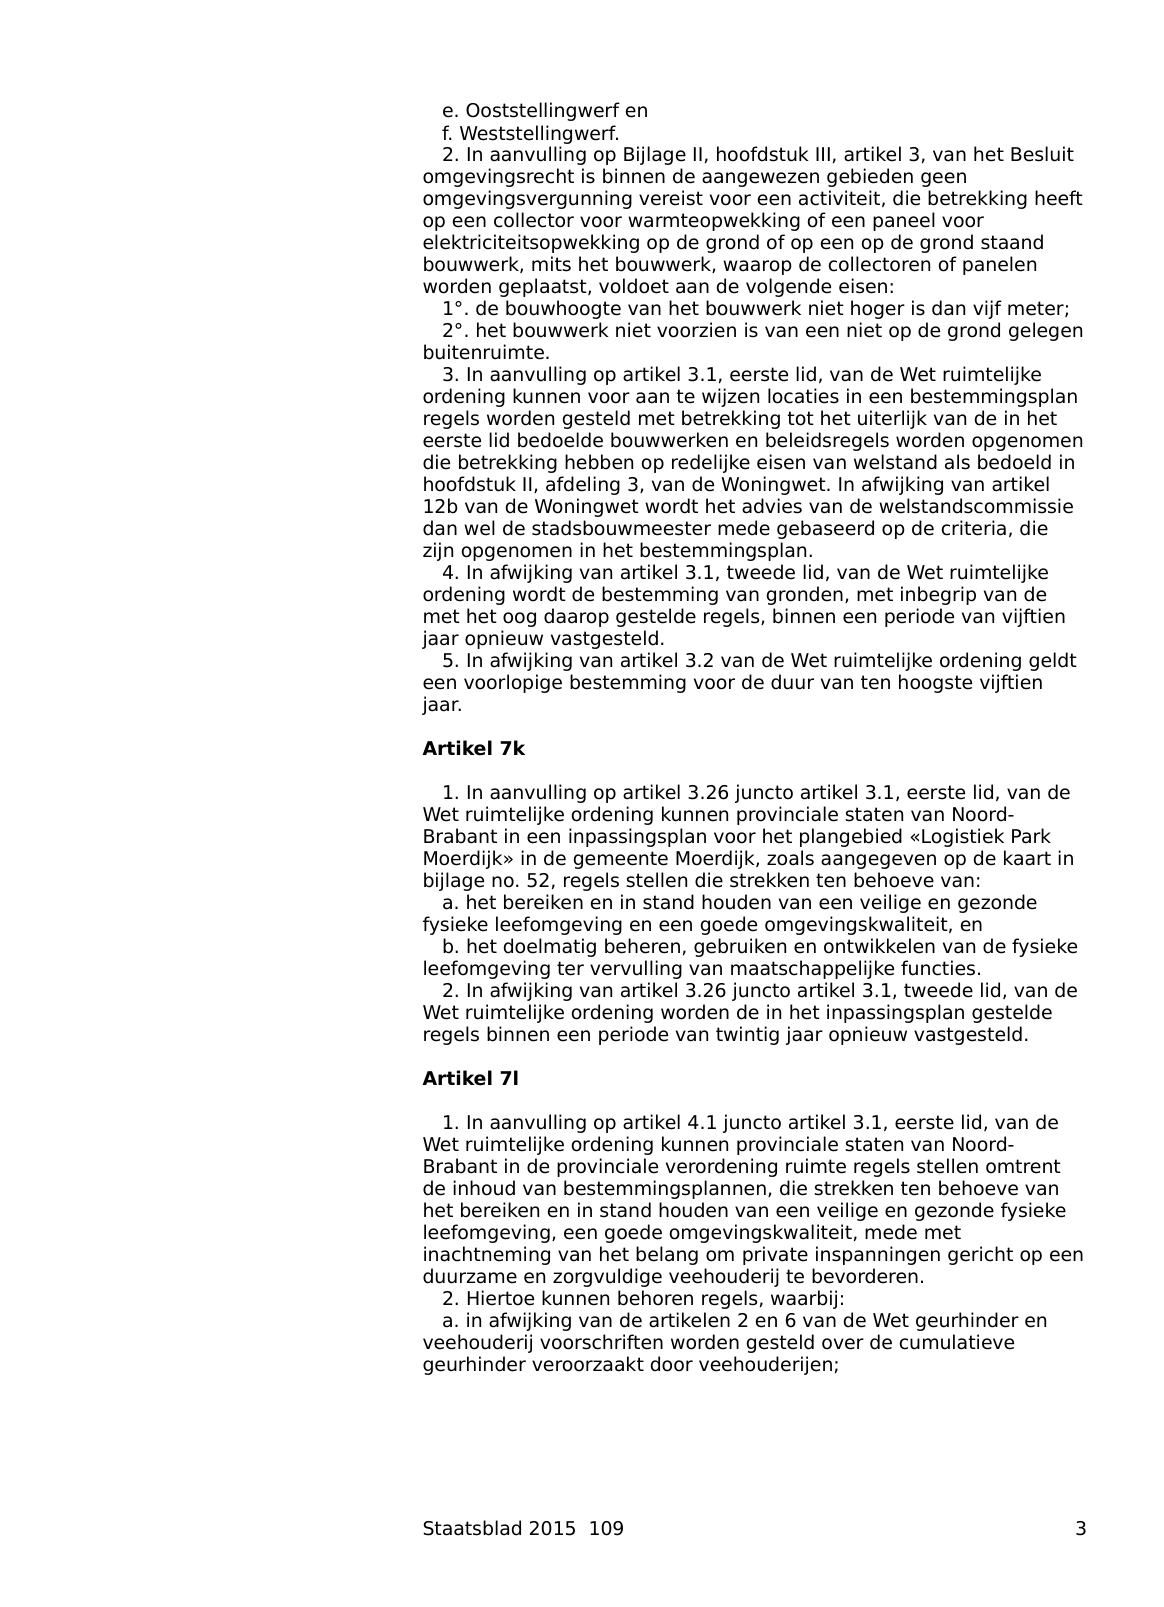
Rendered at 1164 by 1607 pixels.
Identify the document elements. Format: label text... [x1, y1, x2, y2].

text 2. In afwijking van artikel 3.26 juncto artikel 3.1, tweede lid, van de Wet ruimtelijke ordening worden de in het inpassingsplan gestelde regels binnen een periode van twintig jaar opnieuw vastgesteld. [422, 980, 1087, 1046]
text b. het doelmatig beheren, gebruiken en ontwikkelen van de fysieke leefomgeving ter vervulling van maatschappelijke functies. [422, 936, 1087, 980]
text 1. In aanvulling op artikel 4.1 juncto artikel 3.1, eerste lid, van de Wet ruimtelijke ordening kunnen provinciale staten van Noord-Brabant in de provinciale verordening ruimte regels stellen omtrent de inhoud van bestemmingsplannen, die strekken ten behoeve van het bereiken en in stand houden van een veilige en gezonde fysieke leefomgeving, een goede omgevingskwaliteit, mede met inachtneming van het belang om private inspanningen gericht op een duurzame en zorgvuldige veehouderij te bevorderen. [422, 1112, 1087, 1288]
subtitle Artikel 7k [422, 738, 1087, 760]
text a. het bereiken en in stand houden van een veilige en gezonde fysieke leefomgeving en een goede omgevingskwaliteit, en [422, 892, 1087, 936]
text 2. In aanvulling op Bijlage II, hoofdstuk III, artikel 3, van het Besluit omgevingsrecht is binnen de aangewezen gebieden geen omgevingsvergunning vereist voor een activiteit, die betrekking heeft op een collector voor warmteopwekking of een paneel voor elektriciteitsopwekking op de grond of op een op de grond staand bouwwerk, mits het bouwwerk, waarop de collectoren of panelen worden geplaatst, voldoet aan de volgende eisen: [422, 144, 1087, 298]
subtitle Artikel 7l [422, 1068, 1087, 1090]
text 2. Hiertoe kunnen behoren regels, waarbij: [422, 1288, 1087, 1310]
text e. Ooststellingwerf en [422, 100, 1087, 122]
text a. in afwijking van de artikelen 2 en 6 van de Wet geurhinder en veehouderij voorschriften worden gesteld over de cumulatieve geurhinder veroorzaakt door veehouderijen; [422, 1310, 1087, 1376]
text 5. In afwijking van artikel 3.2 van de Wet ruimtelijke ordening geldt een voorlopige bestemming voor de duur van ten hoogste vijftien jaar. [422, 650, 1087, 716]
text 4. In afwijking van artikel 3.1, tweede lid, van de Wet ruimtelijke ordening wordt de bestemming van gronden, met inbegrip van de met het oog daarop gestelde regels, binnen een periode van vijftien jaar opnieuw vastgesteld. [422, 562, 1087, 650]
text f. Weststellingwerf. [422, 122, 1087, 144]
text 3. In aanvulling op artikel 3.1, eerste lid, van de Wet ruimtelijke ordening kunnen voor aan te wijzen locaties in een bestemmingsplan regels worden gesteld met betrekking tot het uiterlijk van de in het eerste lid bedoelde bouwwerken en beleidsregels worden opgenomen die betrekking hebben op redelijke eisen van welstand als bedoeld in hoofdstuk II, afdeling 3, van de Woningwet. In afwijking van artikel 12b van de Woningwet wordt het advies van de welstandscommissie dan wel de stadsbouwmeester mede gebaseerd op de criteria, die zijn opgenomen in het bestemmingsplan. [422, 364, 1087, 562]
text 2°. het bouwwerk niet voorzien is van een niet op de grond gelegen buitenruimte. [422, 320, 1087, 364]
text 1°. de bouwhoogte van het bouwwerk niet hoger is dan vijf meter; [422, 298, 1087, 320]
text 1. In aanvulling op artikel 3.26 juncto artikel 3.1, eerste lid, van de Wet ruimtelijke ordening kunnen provinciale staten van Noord-Brabant in een inpassingsplan voor het plangebied «Logistiek Park Moerdijk» in de gemeente Moerdijk, zoals aangegeven op de kaart in bijlage no. 52, regels stellen die strekken ten behoeve van: [422, 782, 1087, 892]
